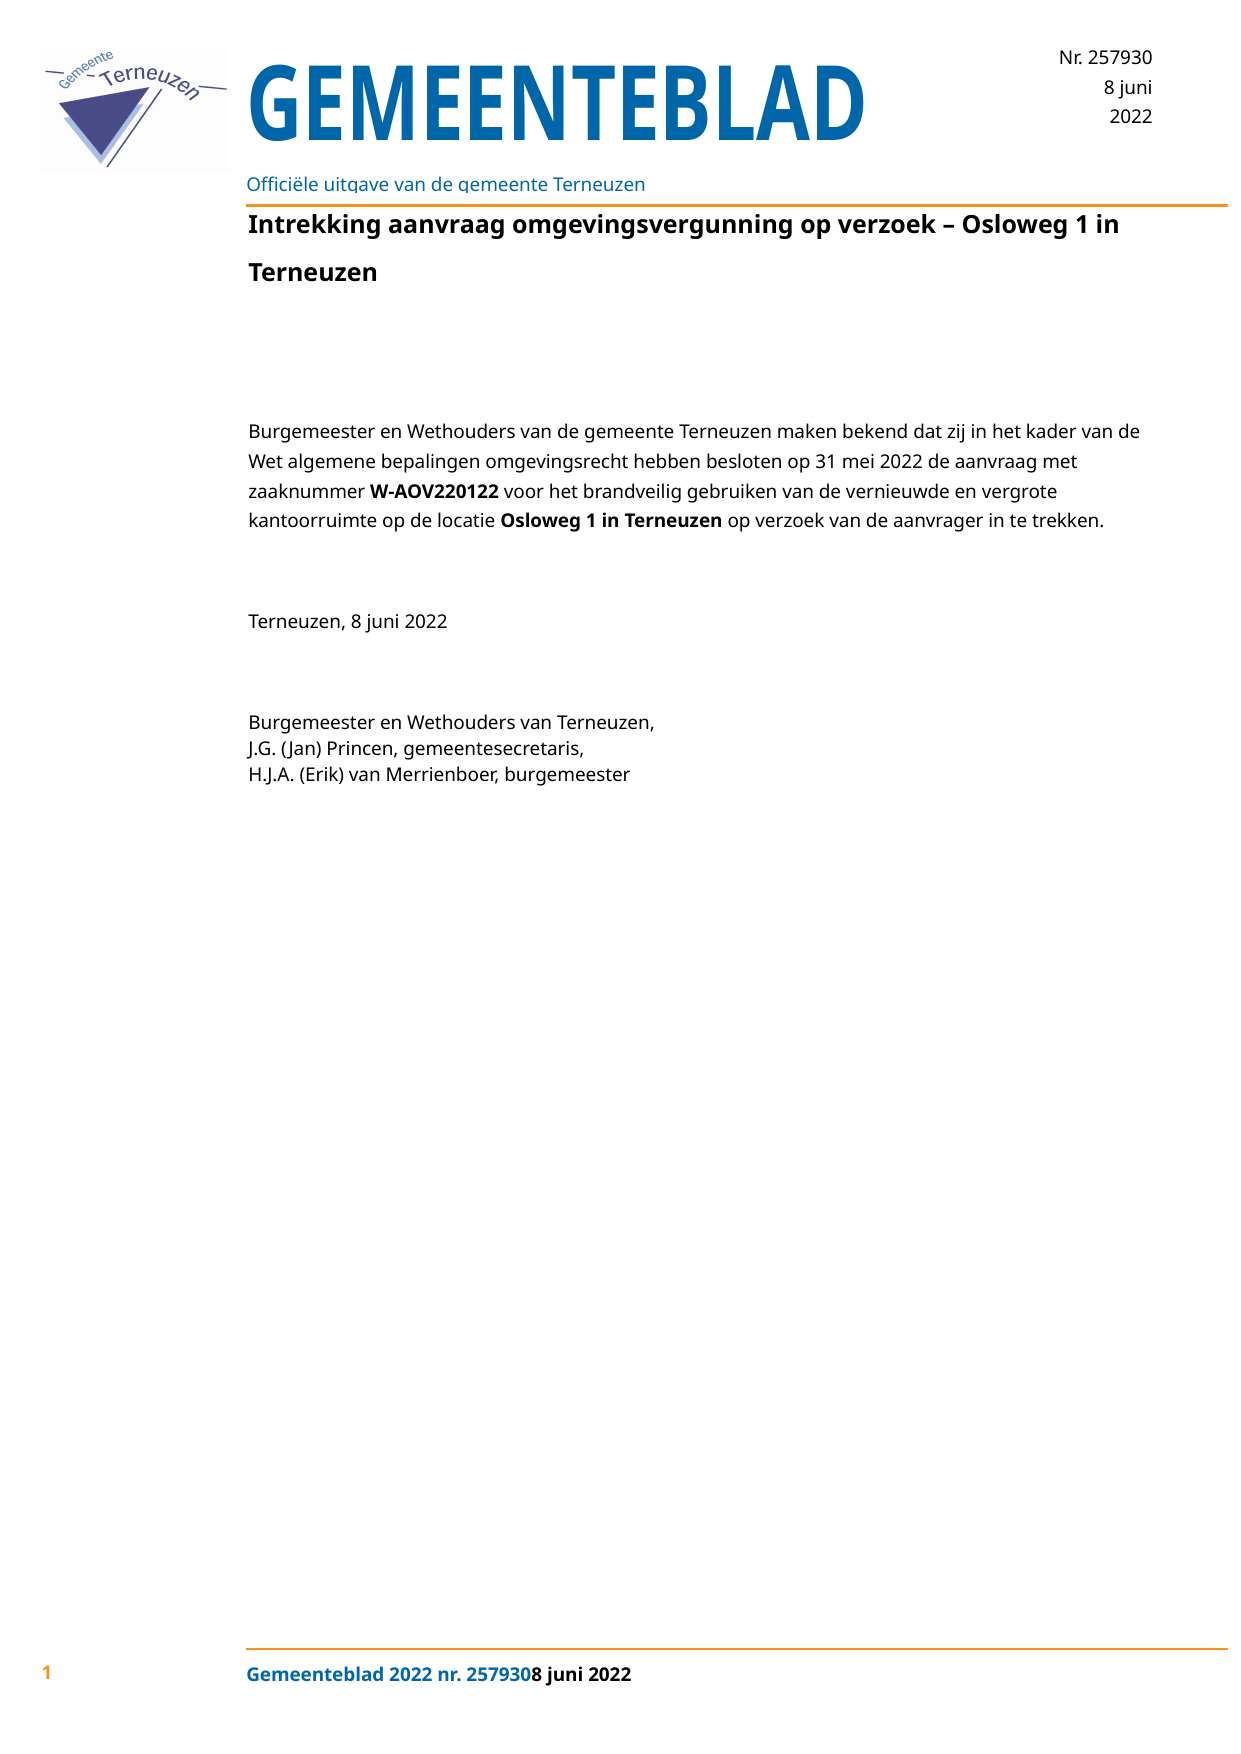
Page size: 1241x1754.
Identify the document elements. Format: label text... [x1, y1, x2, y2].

table_cell [248, 786, 700, 812]
table_cell J.G. (Jan) Princen, gemeentesecretaris, [248, 735, 700, 761]
text Burgemeester en Wethouders van de gemeente Terneuzen maken bekend dat zij in het kader van de Wet algemene bepalingen omgevingsrecht hebben besloten op 31 mei 2022 de aanvraag met zaaknummer W-AOV220122 voor het brandveilig gebruiken van de vernieuwde en vergrote kantoorruimte op de locatie Osloweg 1 in Terneuzen op verzoek van de aanvrager in te trekken. [248, 419, 1152, 533]
table_header Burgemeester en Wethouders van Terneuzen, [248, 709, 1152, 735]
text Terneuzen, 8 juni 2022 [248, 608, 1152, 634]
text Intrekking aanvraag omgevingsvergunning op verzoek – Osloweg 1 in Terneuzen [248, 207, 1152, 288]
table_cell [700, 735, 1152, 761]
table_cell H.J.A. (Erik) van Merrienboer, burgemeester [248, 761, 1152, 786]
table_cell [700, 786, 1152, 812]
picture [41, 47, 231, 172]
